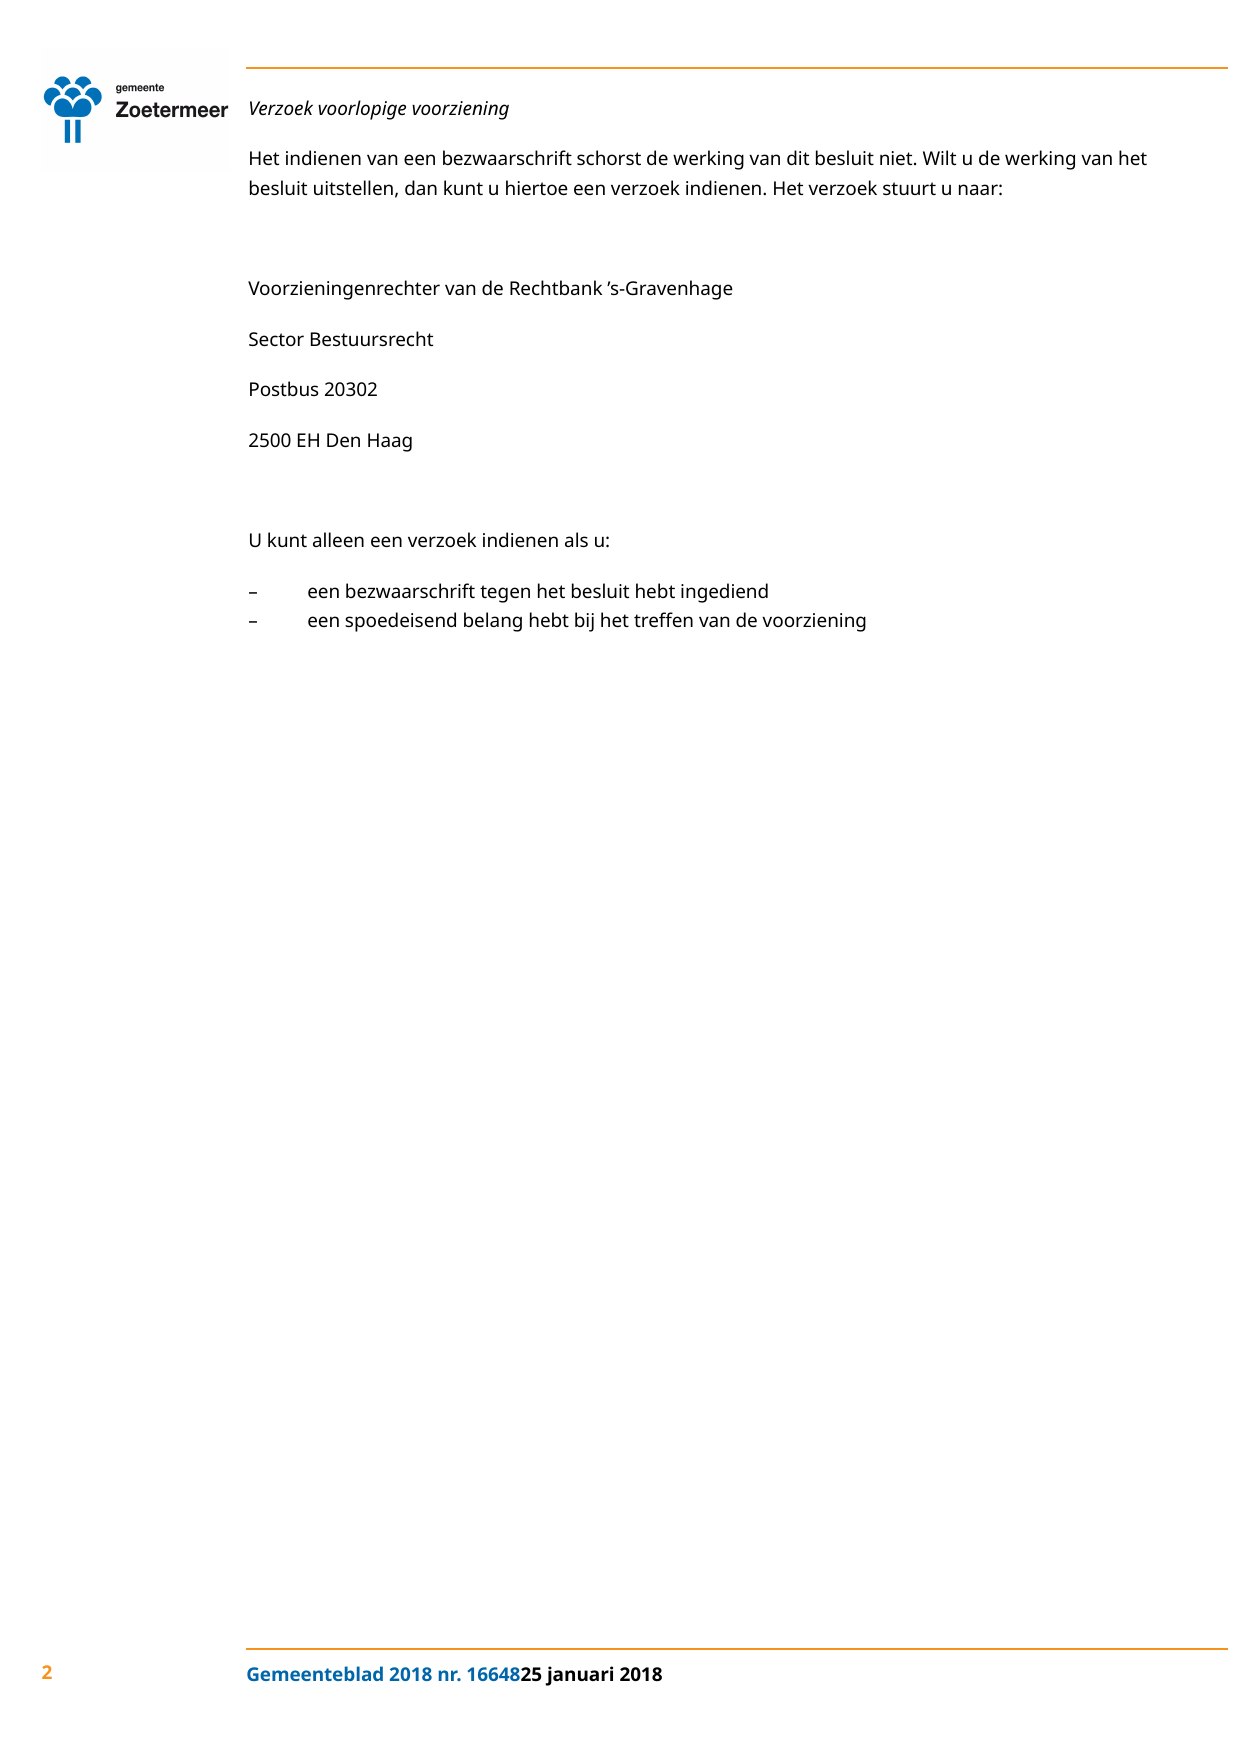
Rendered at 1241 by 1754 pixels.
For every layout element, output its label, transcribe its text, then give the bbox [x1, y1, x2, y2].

text U kunt alleen een verzoek indienen als u: [248, 528, 1152, 553]
list een spoedeisend belang hebt bij het treffen van de voorziening [248, 608, 1152, 633]
list een bezwaarschrift tegen het besluit hebt ingediend [248, 578, 1152, 604]
picture [41, 47, 231, 172]
text Het indienen van een bezwaarschrift schorst de werking van dit besluit niet. Wilt u de werking van het besluit uitstellen, dan kunt u hiertoe een verzoek indienen. Het verzoek stuurt u naar: [248, 145, 1152, 201]
text Voorzieningenrechter van de Rechtbank ’s-Gravenhage [248, 276, 1152, 301]
text Postbus 20302 [248, 376, 1152, 402]
text Verzoek voorlopige voorziening [248, 95, 1152, 121]
text 2500 EH Den Haag [248, 427, 1152, 453]
text Sector Bestuursrecht [248, 326, 1152, 352]
